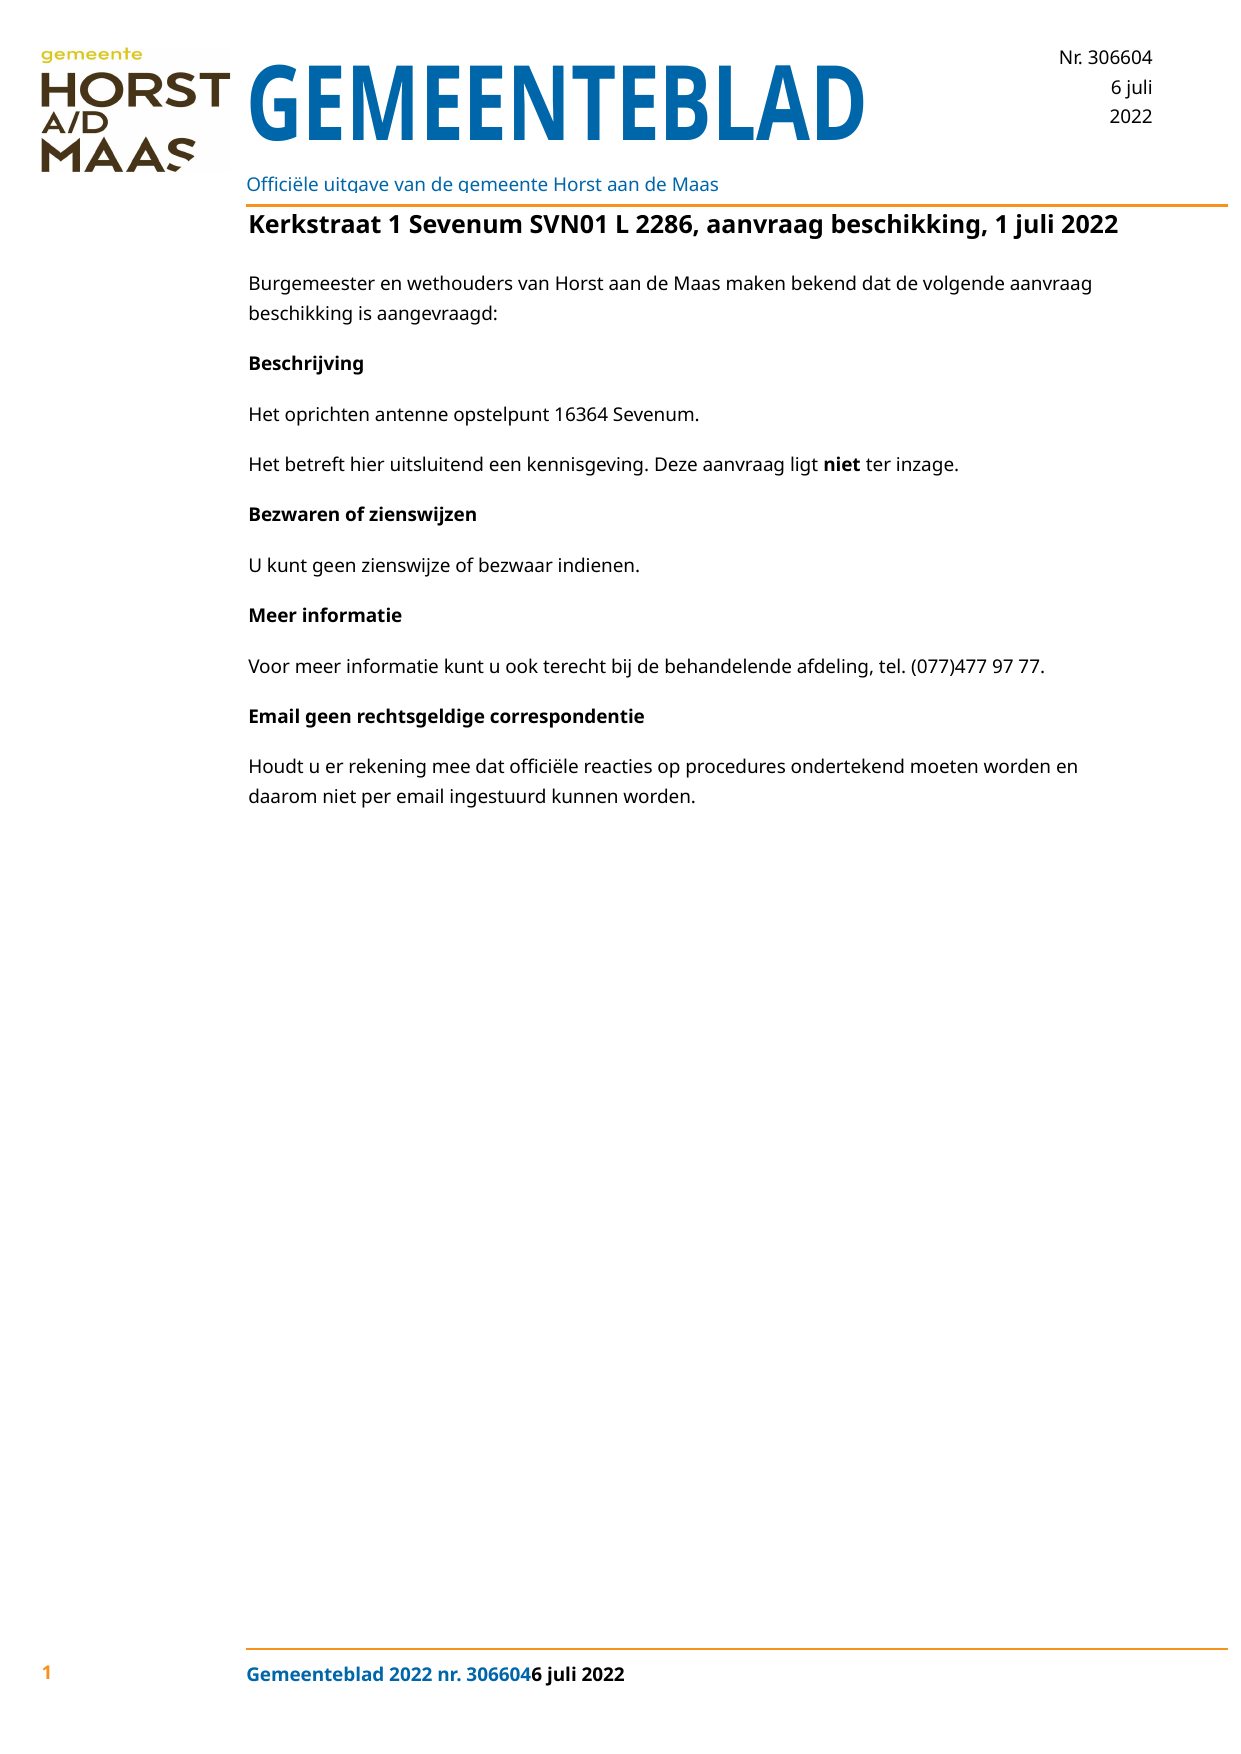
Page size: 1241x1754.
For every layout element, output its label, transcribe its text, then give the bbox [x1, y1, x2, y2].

text Email geen rechtsgeldige correspondentie [248, 703, 1152, 729]
text Het betreft hier uitsluitend een kennisgeving. Deze aanvraag ligt niet ter inzage. [248, 451, 1152, 477]
text U kunt geen zienswijze of bezwaar indienen. [248, 552, 1152, 578]
text Houdt u er rekening mee dat officiële reacties op procedures ondertekend moeten worden en daarom niet per email ingestuurd kunnen worden. [248, 754, 1152, 809]
text Voor meer informatie kunt u ook terecht bij de behandelende afdeling, tel. (077)477 97 77. [248, 653, 1152, 678]
text Kerkstraat 1 Sevenum SVN01 L 2286, aanvraag beschikking, 1 juli 2022 [248, 207, 1152, 241]
text Bezwaren of zienswijzen [248, 502, 1152, 527]
text Burgemeester en wethouders van Horst aan de Maas maken bekend dat de volgende aanvraag beschikking is aangevraagd: [248, 270, 1152, 326]
text Het oprichten antenne opstelpunt 16364 Sevenum. [248, 401, 1152, 426]
text Beschrijving [248, 350, 1152, 376]
text Meer informatie [248, 602, 1152, 628]
picture [41, 47, 231, 172]
